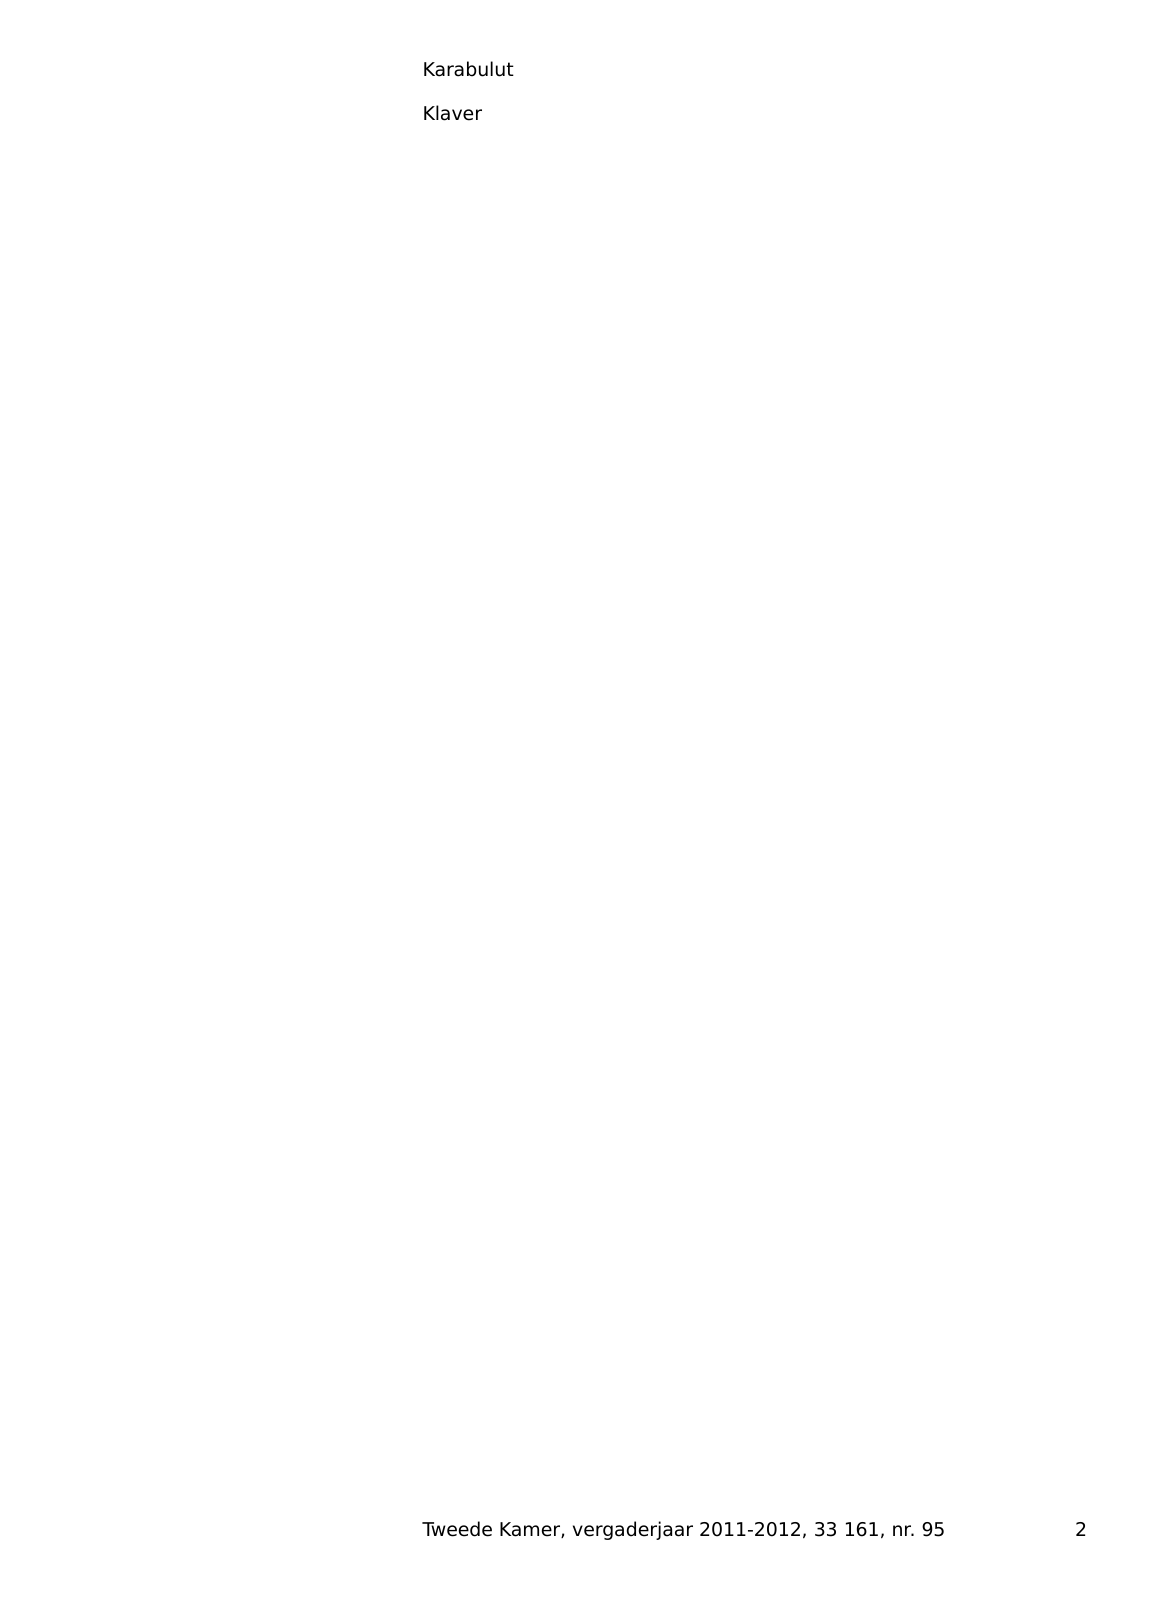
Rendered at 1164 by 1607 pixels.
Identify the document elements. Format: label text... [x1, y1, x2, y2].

text Karabulut Klaver [422, 59, 1087, 125]
